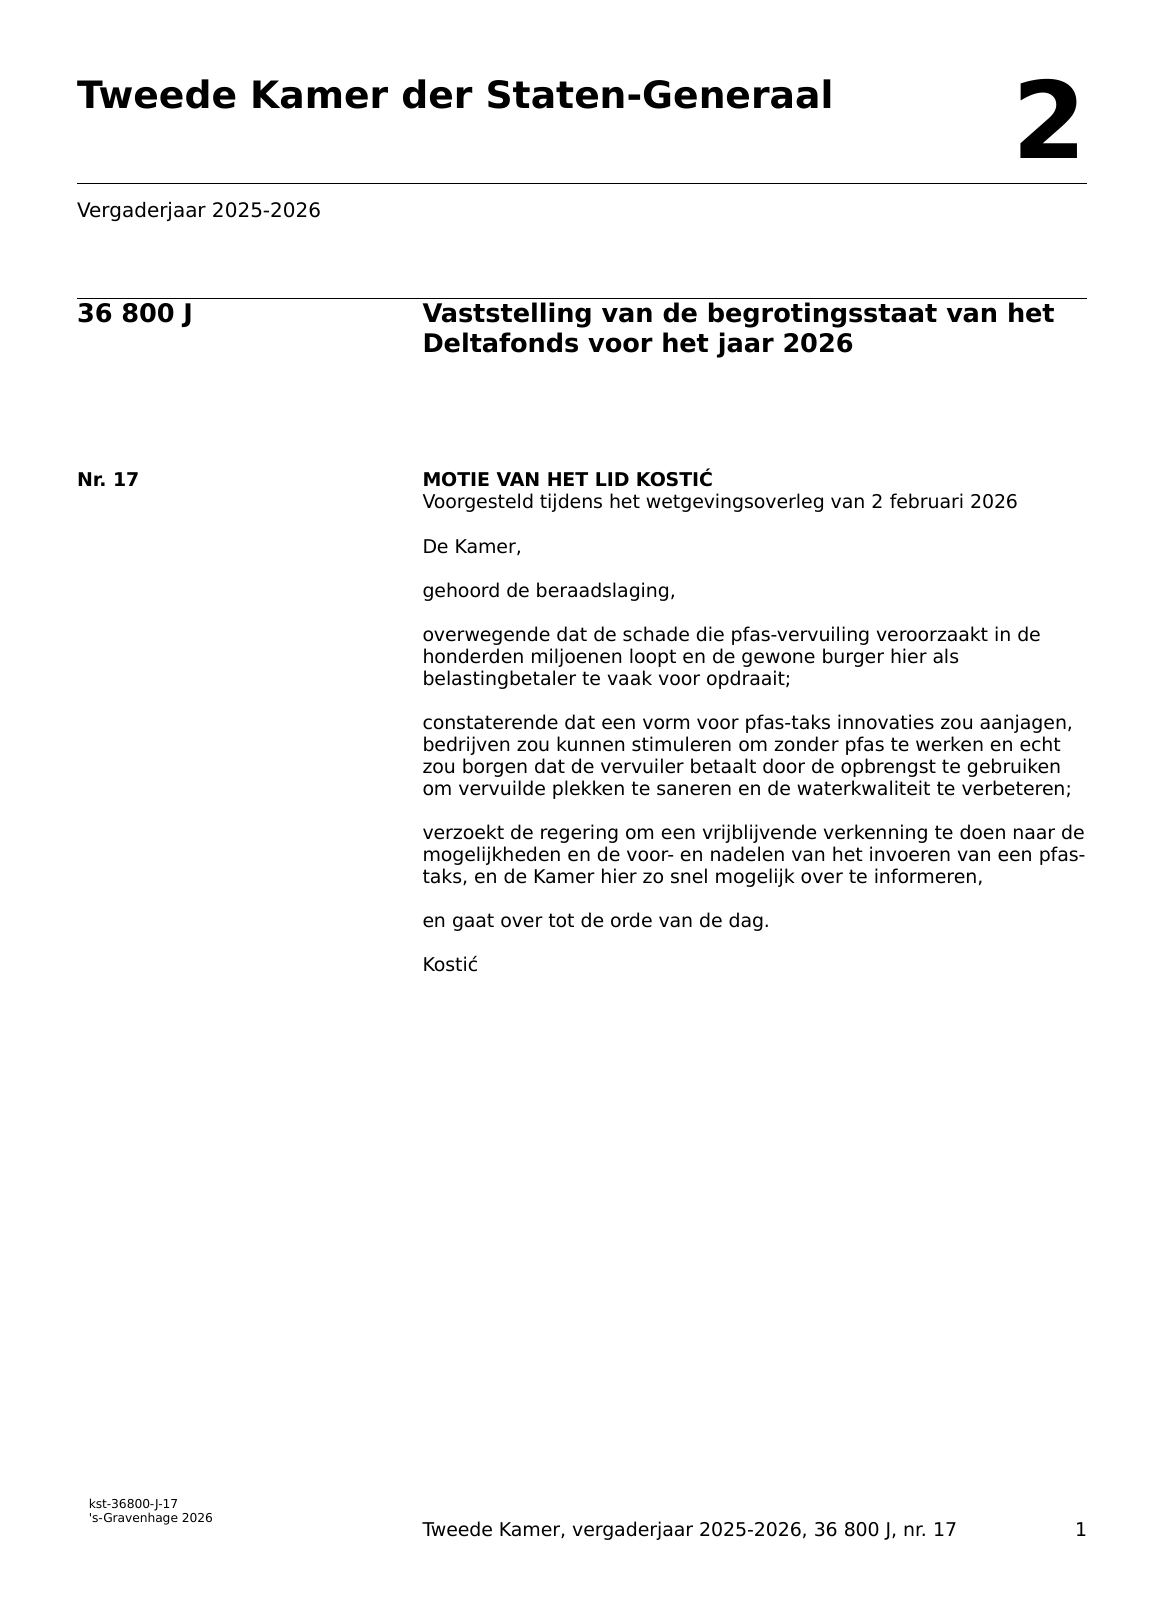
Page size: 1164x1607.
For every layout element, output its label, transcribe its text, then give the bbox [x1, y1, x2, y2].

text constaterende dat een vorm voor pfas-taks innovaties zou aanjagen, bedrijven zou kunnen stimuleren om zonder pfas te werken en echt zou borgen dat de vervuiler betaalt door de opbrengst te gebruiken om vervuilde plekken te saneren en de waterkwaliteit te verbeteren; [422, 712, 1087, 800]
text overwegende dat de schade die pfas-vervuiling veroorzaakt in de honderden miljoenen loopt en de gewone burger hier als belastingbetaler te vaak voor opdraait; [422, 624, 1087, 690]
text verzoekt de regering om een vrijblijvende verkenning te doen naar de mogelijkheden en de voor- en nadelen van het invoeren van een pfas-taks, en de Kamer hier zo snel mogelijk over te informeren, [422, 822, 1087, 888]
text kst-36800-J-17 [88, 1497, 323, 1511]
subtitle 36 800 J Vaststelling van de begrotingsstaat van het Deltafonds voor het jaar 2026 [77, 299, 1087, 358]
text en gaat over tot de orde van de dag. [422, 910, 1087, 932]
text 's-Gravenhage 2026 [88, 1511, 323, 1525]
text Voorgesteld tijdens het wetgevingsoverleg van 2 februari 2026 [422, 491, 1087, 513]
table_header Tweede Kamer der Staten-Generaal [77, 59, 886, 183]
text Kostić [422, 954, 1087, 976]
text De Kamer, [422, 536, 1087, 557]
table_cell Vergaderjaar 2025-2026 [77, 184, 1087, 298]
table_header 2 [886, 59, 1087, 183]
subtitle Nr. 17 MOTIE VAN HET LID KOSTIĆ [77, 469, 1087, 491]
text gehoord de beraadslaging, [422, 580, 1087, 602]
